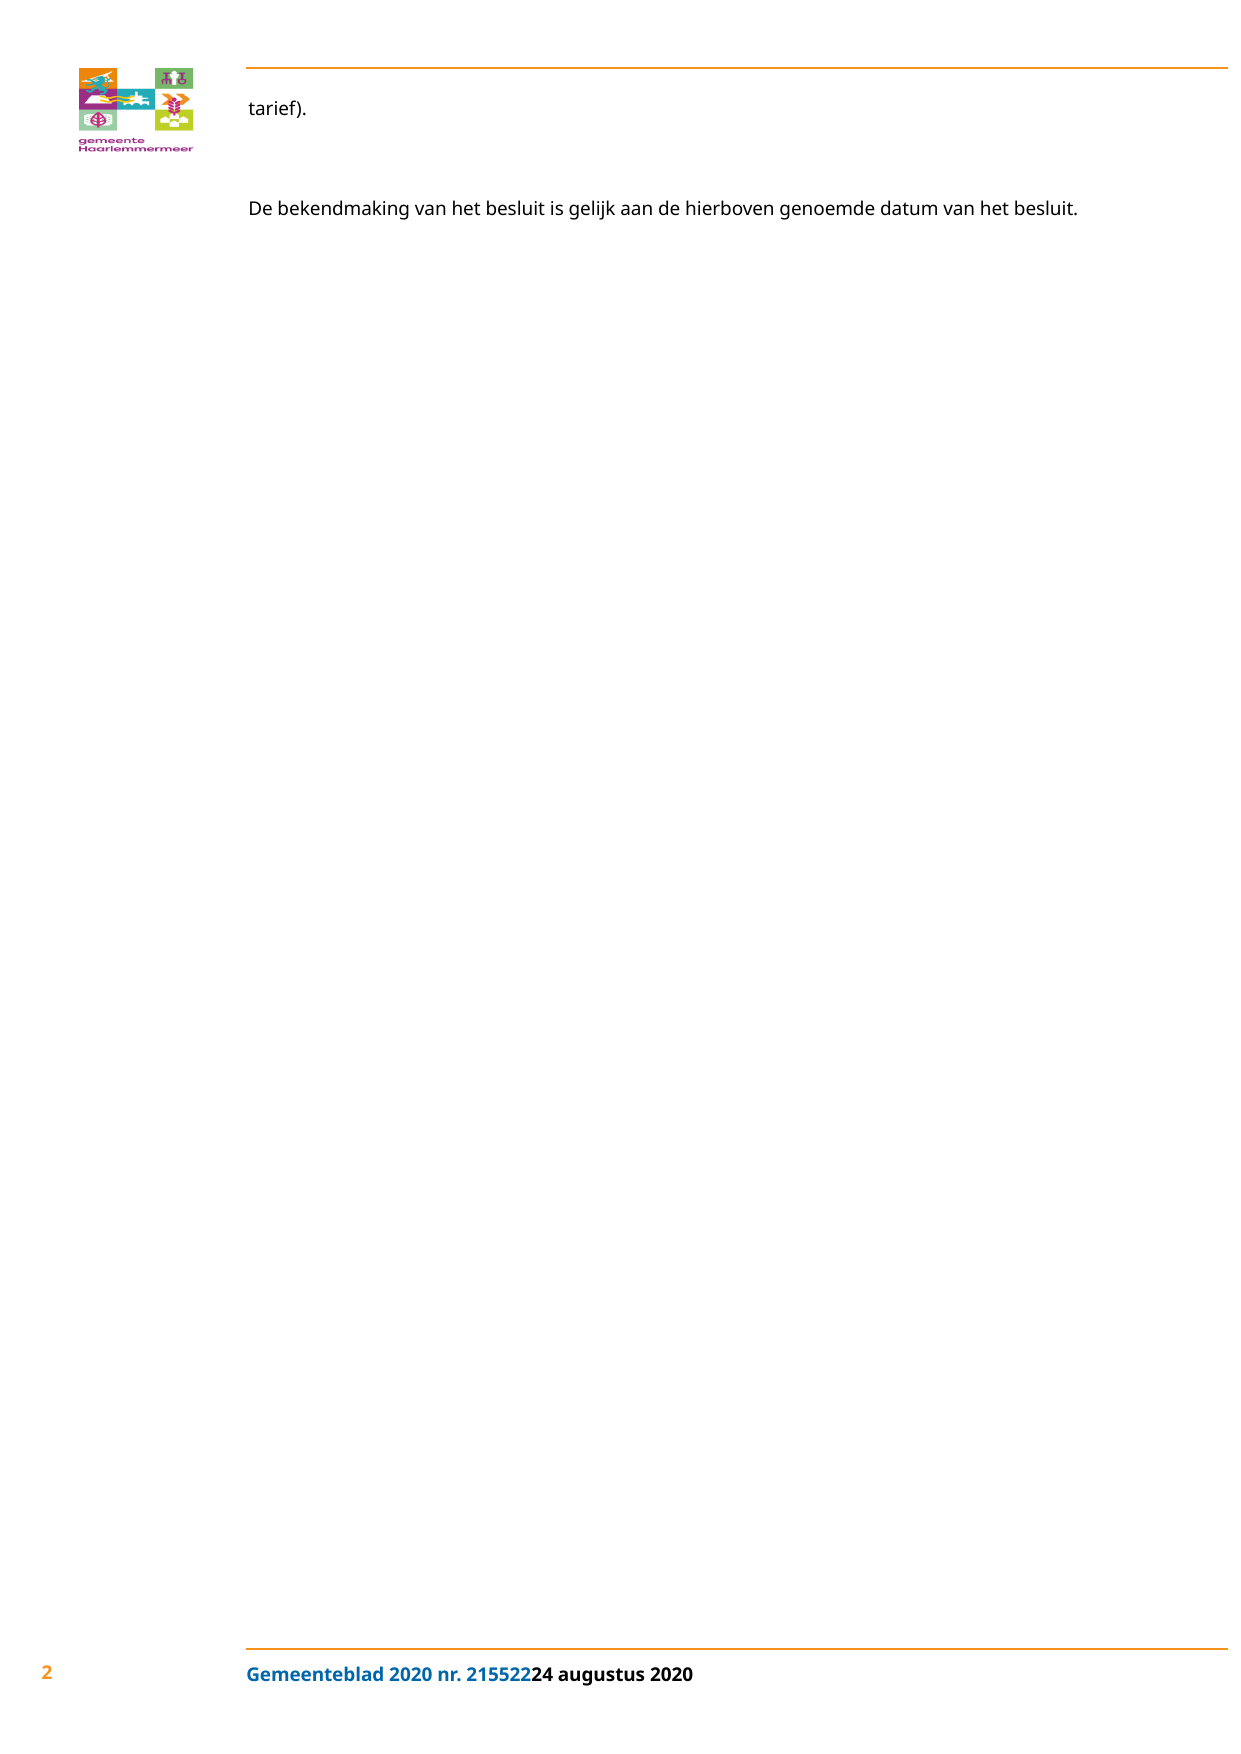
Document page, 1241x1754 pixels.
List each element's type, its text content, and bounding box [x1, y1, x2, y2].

picture [41, 47, 231, 172]
text tarief). [248, 95, 1152, 121]
text De bekendmaking van het besluit is gelijk aan de hierboven genoemde datum van het besluit. [248, 196, 1152, 221]
